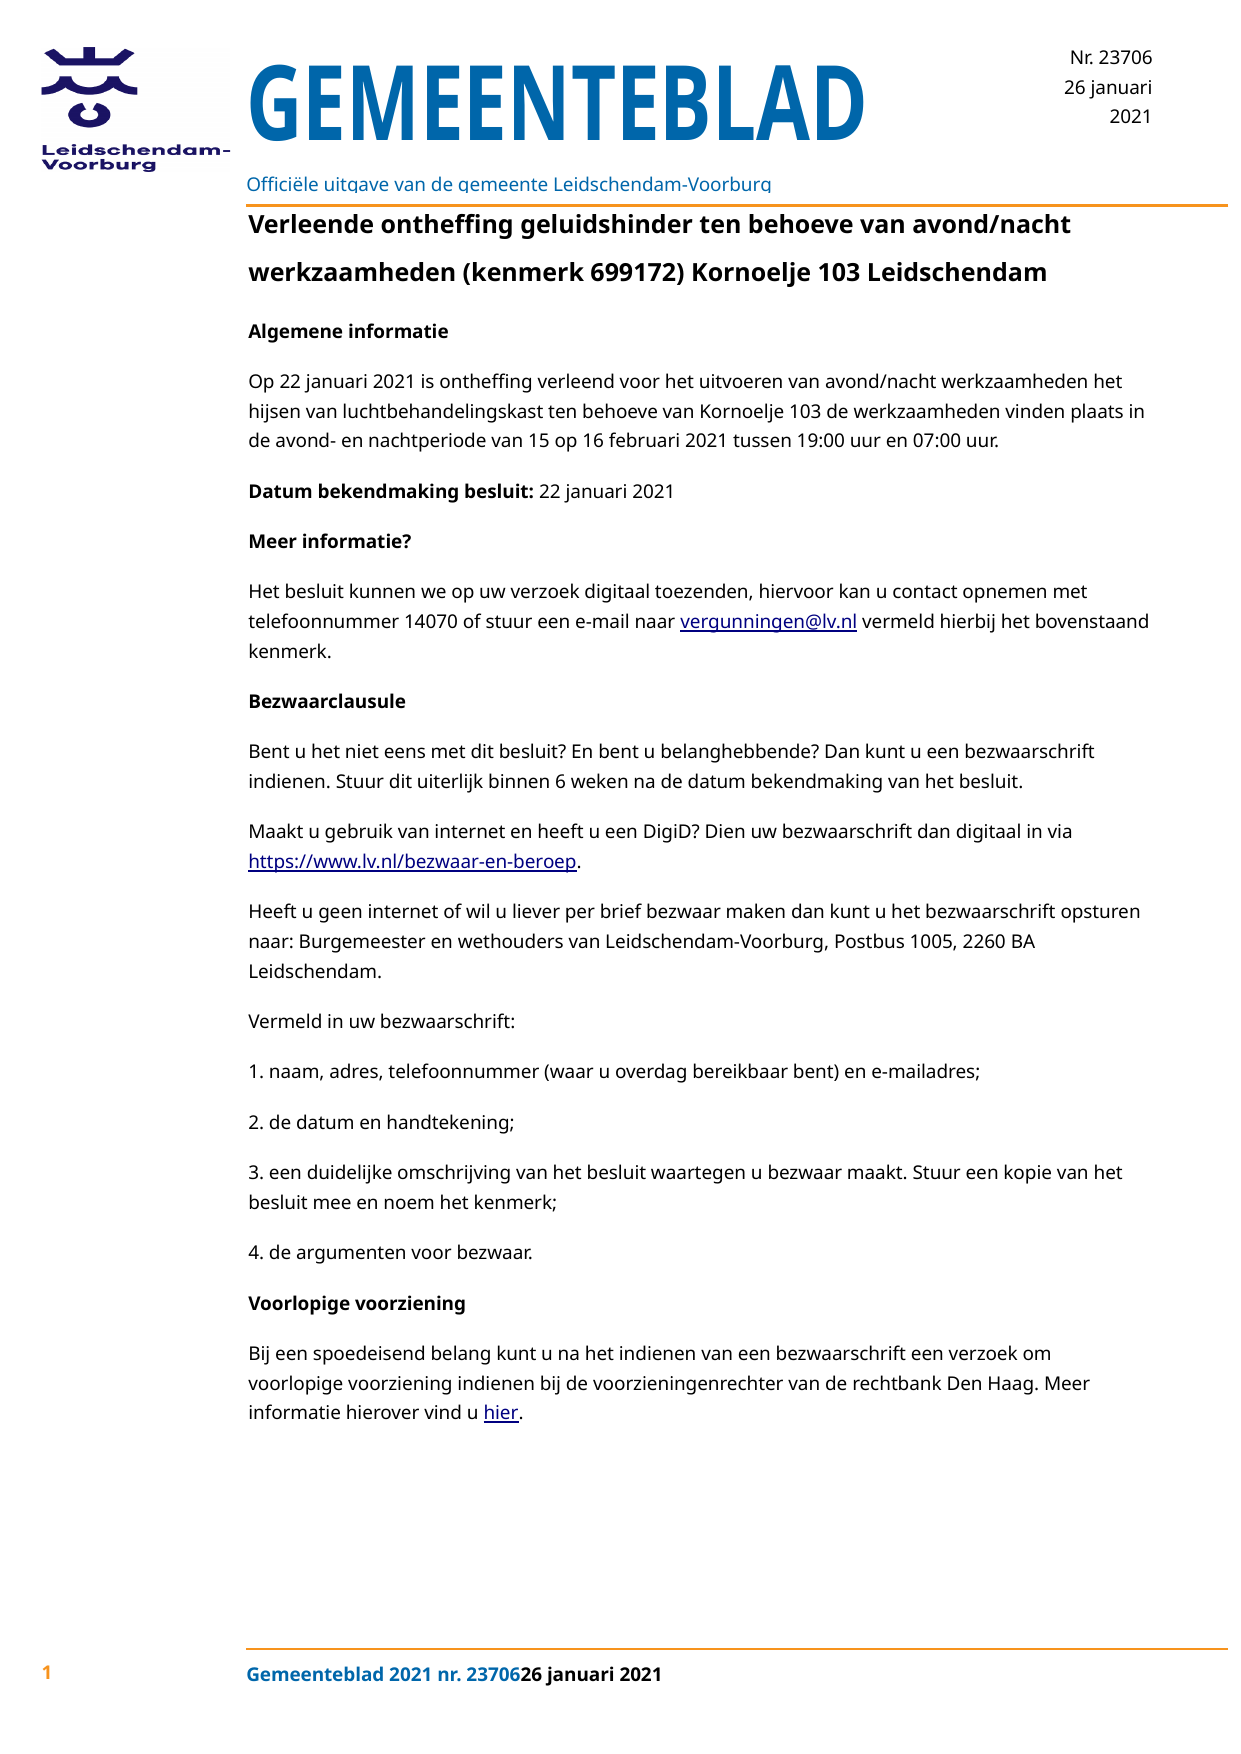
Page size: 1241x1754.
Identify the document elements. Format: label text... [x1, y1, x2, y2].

text 2. de datum en handtekening; [248, 1109, 1152, 1135]
text Meer informatie? [248, 528, 1152, 554]
text Datum bekendmaking besluit: 22 januari 2021 [248, 478, 1152, 504]
text 4. de argumenten voor bezwaar. [248, 1239, 1152, 1265]
text Bij een spoedeisend belang kunt u na het indienen van een bezwaarschrift een verzoek om voorlopige voorziening indienen bij de voorzieningenrechter van de rechtbank Den Haag. Meer informatie hierover vind u hier. [248, 1340, 1152, 1425]
text Verleende ontheffing geluidshinder ten behoeve van avond/nacht werkzaamheden (kenmerk 699172) Kornoelje 103 Leidschendam [248, 207, 1152, 288]
text 3. een duidelijke omschrijving van het besluit waartegen u bezwaar maakt. Stuur een kopie van het besluit mee en noem het kenmerk; [248, 1159, 1152, 1215]
text Bezwaarclausule [248, 688, 1152, 714]
text 1. naam, adres, telefoonnummer (waar u overdag bereikbaar bent) en e-mailadres; [248, 1059, 1152, 1084]
text Heeft u geen internet of wil u liever per brief bezwaar maken dan kunt u het bezwaarschrift opsturen naar: Burgemeester en wethouders van Leidschendam-Voorburg, Postbus 1005, 2260 BA Leidschendam. [248, 899, 1152, 984]
text Op 22 januari 2021 is ontheffing verleend voor het uitvoeren van avond/nacht werkzaamheden het hijsen van luchtbehandelingskast ten behoeve van Kornoelje 103 de werkzaamheden vinden plaats in de avond- en nachtperiode van 15 op 16 februari 2021 tussen 19:00 uur en 07:00 uur. [248, 368, 1152, 453]
picture [41, 47, 231, 172]
text Voorlopige voorziening [248, 1290, 1152, 1316]
text Algemene informatie [248, 318, 1152, 344]
text Bent u het niet eens met dit besluit? En bent u belanghebbende? Dan kunt u een bezwaarschrift indienen. Stuur dit uiterlijk binnen 6 weken na de datum bekendmaking van het besluit. [248, 739, 1152, 794]
text Het besluit kunnen we op uw verzoek digitaal toezenden, hiervoor kan u contact opnemen met telefoonnummer 14070 of stuur een e-mail naar vergunningen@lv.nl vermeld hierbij het bovenstaand kenmerk. [248, 579, 1152, 664]
text Maakt u gebruik van internet en heeft u een DigiD? Dien uw bezwaarschrift dan digitaal in via https://www.lv.nl/bezwaar-en-beroep. [248, 819, 1152, 874]
text Vermeld in uw bezwaarschrift: [248, 1008, 1152, 1034]
